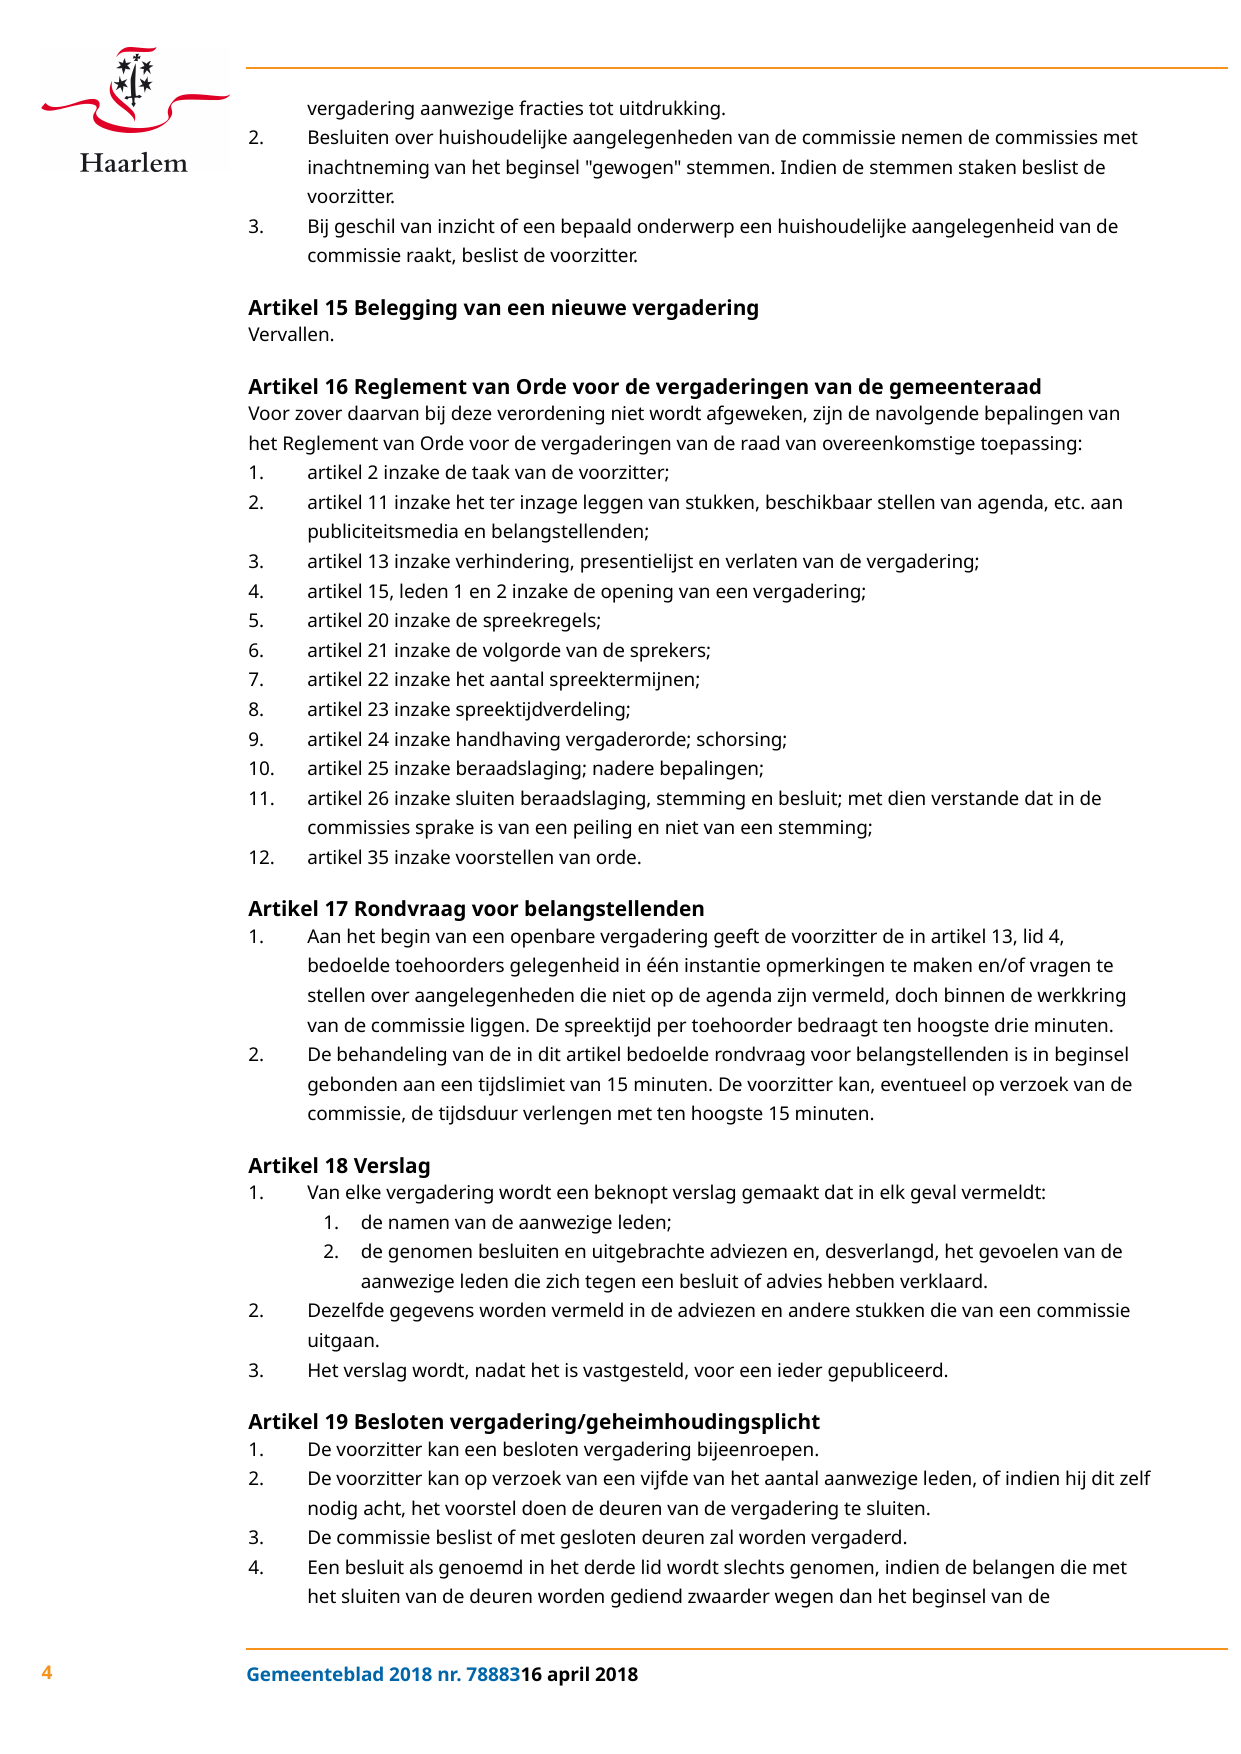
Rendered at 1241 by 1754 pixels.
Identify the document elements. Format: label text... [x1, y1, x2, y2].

list artikel 13 inzake verhindering, presentielijst en verlaten van de vergadering; [248, 548, 1152, 574]
text Artikel 19 Besloten vergadering/geheimhoudingsplicht [248, 1407, 1152, 1436]
text Voor zover daarvan bij deze verordening niet wordt afgeweken, zijn de navolgende bepalingen van het Reglement van Orde voor de vergaderingen van de raad van overeenkomstige toepassing: [248, 400, 1152, 456]
list artikel 25 inzake beraadslaging; nadere bepalingen; [248, 755, 1152, 781]
list Besluiten over huishoudelijke aangelegenheden van de commissie nemen de commissies met inachtneming van het beginsel "gewogen" stemmen. Indien de stemmen staken beslist de voorzitter. [248, 124, 1152, 209]
list artikel 35 inzake voorstellen van orde. [248, 844, 1152, 870]
list vergadering aanwezige fracties tot uitdrukking. [248, 95, 1152, 121]
list artikel 20 inzake de spreekregels; [248, 607, 1152, 633]
list de genomen besluiten en uitgebrachte adviezen en, desverlangd, het gevoelen van de aanwezige leden die zich tegen een besluit of advies hebben verklaard. [323, 1238, 1152, 1294]
list artikel 23 inzake spreektijdverdeling; [248, 696, 1152, 722]
list De voorzitter kan een besloten vergadering bijeenroepen. [248, 1436, 1152, 1461]
list artikel 21 inzake de volgorde van de sprekers; [248, 637, 1152, 663]
list de namen van de aanwezige leden; [323, 1209, 1152, 1235]
list De commissie beslist of met gesloten deuren zal worden vergaderd. [248, 1524, 1152, 1550]
list artikel 2 inzake de taak van de voorzitter; [248, 459, 1152, 485]
list artikel 22 inzake het aantal spreektermijnen; [248, 667, 1152, 692]
list artikel 15, leden 1 en 2 inzake de opening van een vergadering; [248, 578, 1152, 604]
text Artikel 16 Reglement van Orde voor de vergaderingen van de gemeenteraad [248, 372, 1152, 400]
list Een besluit als genoemd in het derde lid wordt slechts genomen, indien de belangen die met het sluiten van de deuren worden gediend zwaarder wegen dan het beginsel van de [248, 1554, 1152, 1609]
list Dezelfde gegevens worden vermeld in de adviezen en andere stukken die van een commissie uitgaan. [248, 1298, 1152, 1353]
list artikel 24 inzake handhaving vergaderorde; schorsing; [248, 726, 1152, 752]
list De behandeling van de in dit artikel bedoelde rondvraag voor belangstellenden is in beginsel gebonden aan een tijdslimiet van 15 minuten. De voorzitter kan, eventueel op verzoek van de commissie, de tijdsduur verlengen met ten hoogste 15 minuten. [248, 1041, 1152, 1126]
text Artikel 17 Rondvraag voor belangstellenden [248, 894, 1152, 923]
text Artikel 18 Verslag [248, 1151, 1152, 1179]
list artikel 11 inzake het ter inzage leggen van stukken, beschikbaar stellen van agenda, etc. aan publiciteitsmedia en belangstellenden; [248, 489, 1152, 544]
text Artikel 15 Belegging van een nieuwe vergadering [248, 293, 1152, 322]
list Het verslag wordt, nadat het is vastgesteld, voor een ieder gepubliceerd. [248, 1357, 1152, 1383]
text Vervallen. [248, 322, 1152, 347]
picture [41, 47, 231, 172]
list artikel 26 inzake sluiten beraadslaging, stemming en besluit; met dien verstande dat in de commissies sprake is van een peiling en niet van een stemming; [248, 785, 1152, 840]
list Aan het begin van een openbare vergadering geeft de voorzitter de in artikel 13, lid 4, bedoelde toehoorders gelegenheid in één instantie opmerkingen te maken en/of vragen te stellen over aangelegenheden die niet op de agenda zijn vermeld, doch binnen de werkkring van de commissie liggen. De spreektijd per toehoorder bedraagt ten hoogste drie minuten. [248, 923, 1152, 1037]
list Van elke vergadering wordt een beknopt verslag gemaakt dat in elk geval vermeldt: [248, 1179, 1152, 1205]
list De voorzitter kan op verzoek van een vijfde van het aantal aanwezige leden, of indien hij dit zelf nodig acht, het voorstel doen de deuren van de vergadering te sluiten. [248, 1465, 1152, 1521]
list Bij geschil van inzicht of een bepaald onderwerp een huishoudelijke aangelegenheid van de commissie raakt, beslist de voorzitter. [248, 213, 1152, 268]
